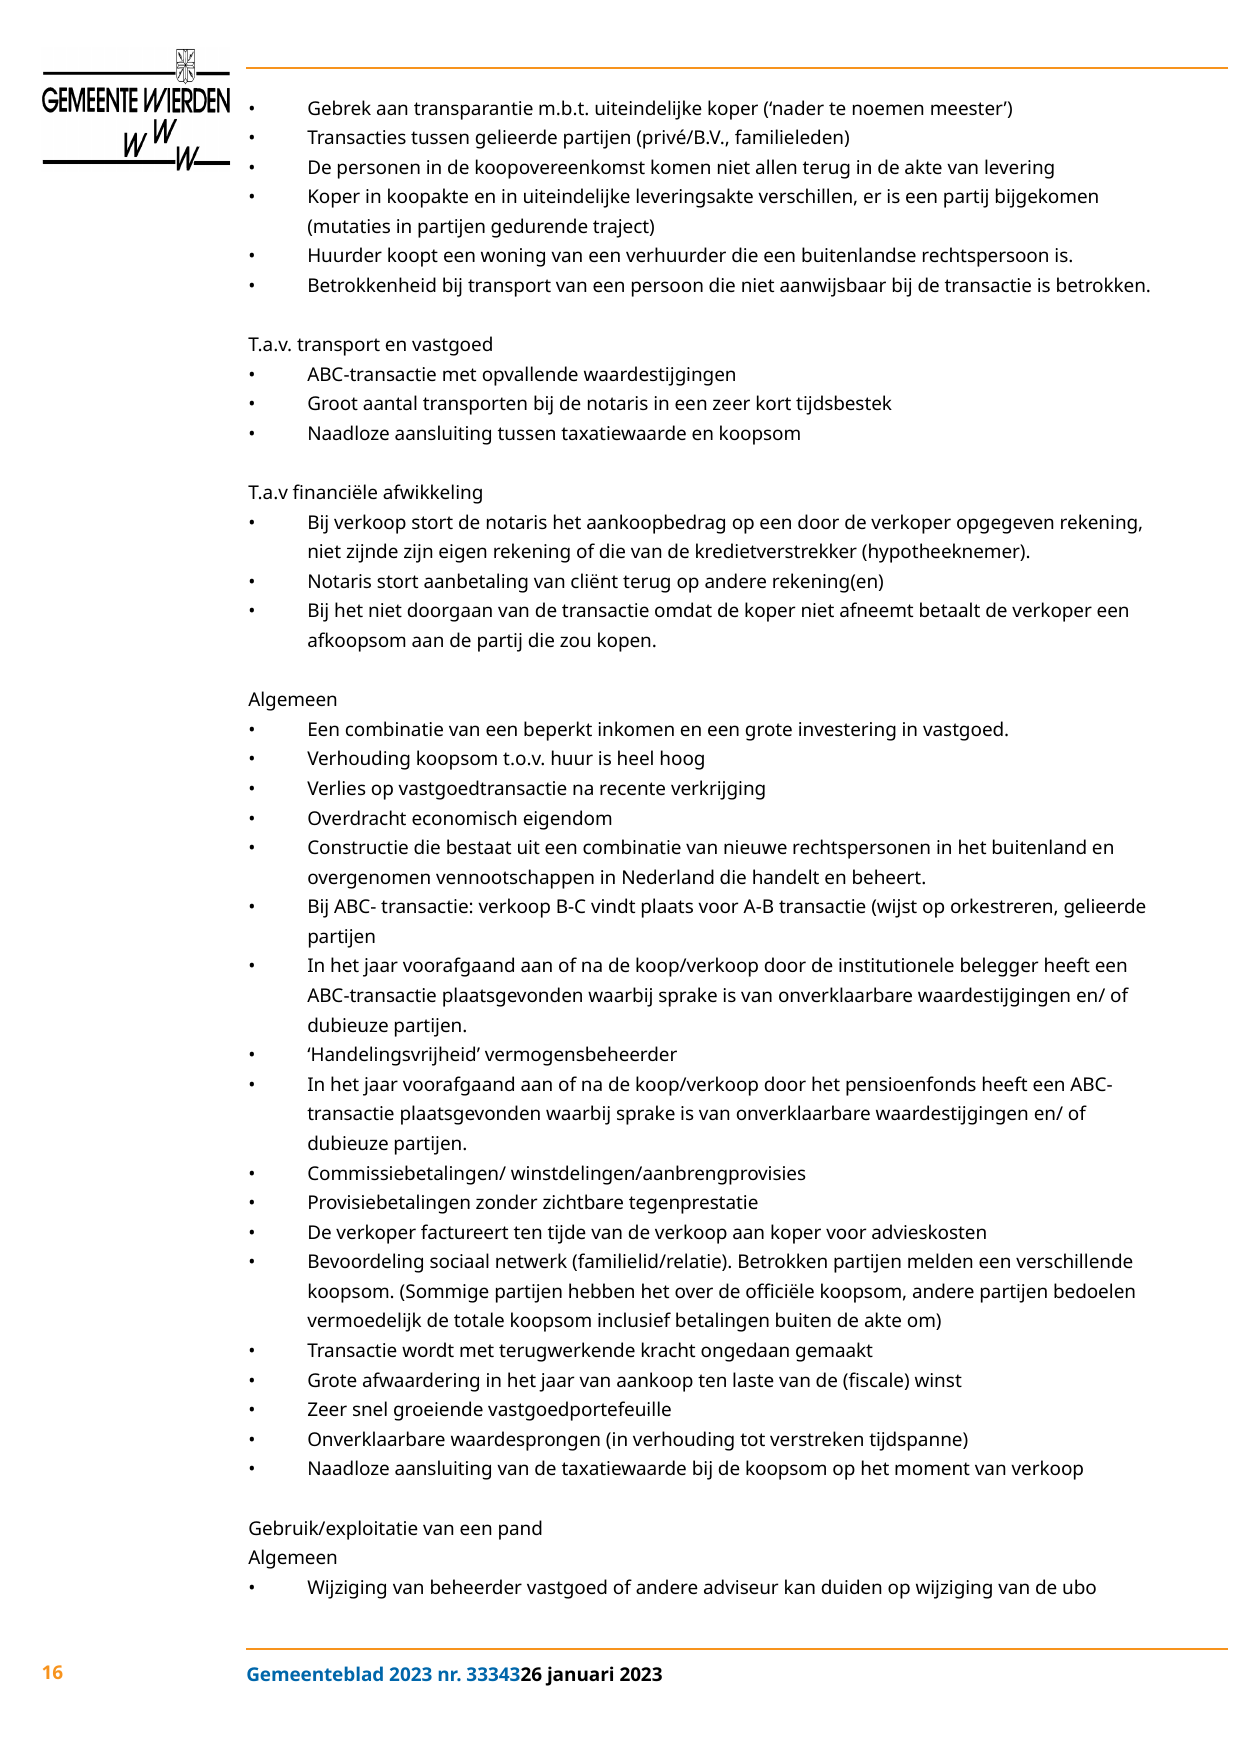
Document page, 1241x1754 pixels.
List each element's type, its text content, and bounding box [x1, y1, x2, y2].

list Koper in koopakte en in uiteindelijke leveringsakte verschillen, er is een partij bijgekomen (mutaties in partijen gedurende traject) [248, 183, 1152, 239]
list Constructie die bestaat uit een combinatie van nieuwe rechtspersonen in het buitenland en overgenomen vennootschappen in Nederland die handelt en beheert. [248, 834, 1152, 890]
list Naadloze aansluiting van de taxatiewaarde bij de koopsom op het moment van verkoop [248, 1456, 1152, 1481]
list Een combinatie van een beperkt inkomen en een grote investering in vastgoed. [248, 716, 1152, 742]
list Zeer snel groeiende vastgoedportefeuille [248, 1396, 1152, 1422]
list Overdracht economisch eigendom [248, 805, 1152, 831]
list ABC-transactie met opvallende waardestijgingen [248, 361, 1152, 387]
list Betrokkenheid bij transport van een persoon die niet aanwijsbaar bij de transactie is betrokken. [248, 272, 1152, 298]
list Commissiebetalingen/ winstdelingen/aanbrengprovisies [248, 1160, 1152, 1186]
list Gebrek aan transparantie m.b.t. uiteindelijke koper (‘nader te noemen meester’) [248, 95, 1152, 121]
list Bij verkoop stort de notaris het aankoopbedrag op een door de verkoper opgegeven rekening, niet zijnde zijn eigen rekening of die van de kredietverstrekker (hypotheeknemer). [248, 509, 1152, 564]
list De personen in de koopovereenkomst komen niet allen terug in de akte van levering [248, 154, 1152, 180]
list Huurder koopt een woning van een verhuurder die een buitenlandse rechtspersoon is. [248, 243, 1152, 268]
text T.a.v financiële afwikkeling [248, 479, 1152, 505]
list Grote afwaardering in het jaar van aankoop ten laste van de (fiscale) winst [248, 1367, 1152, 1393]
list Provisiebetalingen zonder zichtbare tegenprestatie [248, 1189, 1152, 1215]
list Verlies op vastgoedtransactie na recente verkrijging [248, 775, 1152, 801]
list Transactie wordt met terugwerkende kracht ongedaan gemaakt [248, 1337, 1152, 1363]
text Algemeen [248, 686, 1152, 712]
list Wijziging van beheerder vastgoed of andere adviseur kan duiden op wijziging van de ubo [248, 1574, 1152, 1600]
text Gebruik/exploitatie van een pand [248, 1515, 1152, 1541]
list Onverklaarbare waardesprongen (in verhouding tot verstreken tijdspanne) [248, 1426, 1152, 1452]
list Notaris stort aanbetaling van cliënt terug op andere rekening(en) [248, 568, 1152, 594]
list De verkoper factureert ten tijde van de verkoop aan koper voor advieskosten [248, 1219, 1152, 1245]
list Bevoordeling sociaal netwerk (familielid/relatie). Betrokken partijen melden een verschillende koopsom. (Sommige partijen hebben het over de officiële koopsom, andere partijen bedoelen vermoedelijk de totale koopsom inclusief betalingen buiten de akte om) [248, 1248, 1152, 1333]
text Algemeen [248, 1544, 1152, 1570]
list Verhouding koopsom t.o.v. huur is heel hoog [248, 746, 1152, 771]
list In het jaar voorafgaand aan of na de koop/verkoop door het pensioenfonds heeft een ABC-transactie plaatsgevonden waarbij sprake is van onverklaarbare waardestijgingen en/ of dubieuze partijen. [248, 1071, 1152, 1156]
list In het jaar voorafgaand aan of na de koop/verkoop door de institutionele belegger heeft een ABC-transactie plaatsgevonden waarbij sprake is van onverklaarbare waardestijgingen en/ of dubieuze partijen. [248, 953, 1152, 1038]
text T.a.v. transport en vastgoed [248, 331, 1152, 357]
list Transacties tussen gelieerde partijen (privé/B.V., familieleden) [248, 124, 1152, 150]
list Bij ABC- transactie: verkoop B-C vindt plaats voor A-B transactie (wijst op orkestreren, gelieerde partijen [248, 893, 1152, 949]
list Bij het niet doorgaan van de transactie omdat de koper niet afneemt betaalt de verkoper een afkoopsom aan de partij die zou kopen. [248, 598, 1152, 653]
list Naadloze aansluiting tussen taxatiewaarde en koopsom [248, 420, 1152, 446]
list ‘Handelingsvrijheid’ vermogensbeheerder [248, 1041, 1152, 1067]
picture [41, 47, 231, 172]
list Groot aantal transporten bij de notaris in een zeer kort tijdsbestek [248, 391, 1152, 416]
